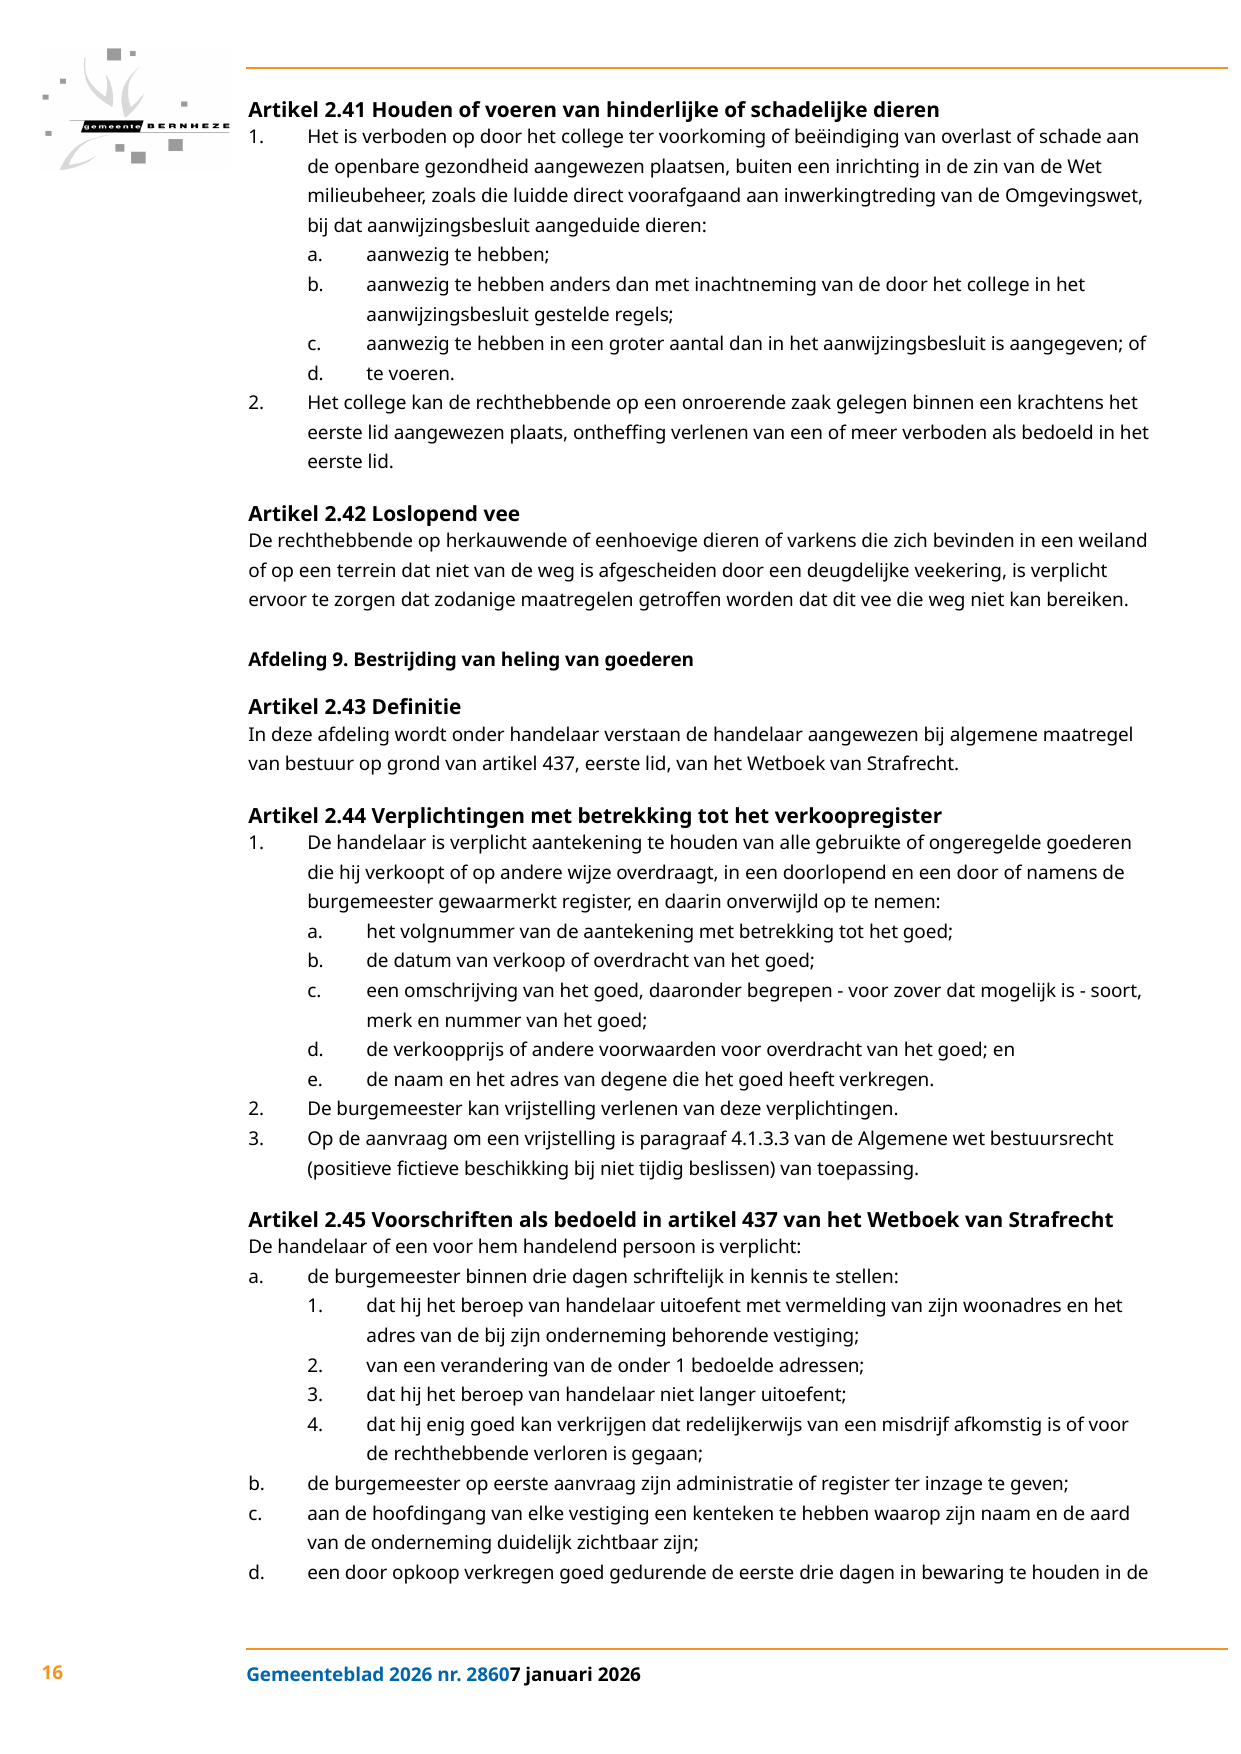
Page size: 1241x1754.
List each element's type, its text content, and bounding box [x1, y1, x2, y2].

list aanwezig te hebben anders dan met inachtneming van de door het college in het aanwijzingsbesluit gestelde regels; [307, 271, 1152, 326]
list aan de hoofdingang van elke vestiging een kenteken te hebben waarop zijn naam en de aard van de onderneming duidelijk zichtbaar zijn; [248, 1500, 1152, 1555]
list van een verandering van de onder 1 bedoelde adressen; [307, 1352, 1152, 1378]
list De burgemeester kan vrijstelling verlenen van deze verplichtingen. [248, 1096, 1152, 1121]
list het volgnummer van de aantekening met betrekking tot het goed; [307, 918, 1152, 944]
list te voeren. [307, 360, 1152, 386]
list dat hij het beroep van handelaar niet langer uitoefent; [307, 1381, 1152, 1407]
list een omschrijving van het goed, daaronder begrepen - voor zover dat mogelijk is - soort, merk en nummer van het goed; [307, 977, 1152, 1032]
list De handelaar is verplicht aantekening te houden van alle gebruikte of ongeregelde goederen die hij verkoopt of op andere wijze overdraagt, in een doorlopend en een door of namens de burgemeester gewaarmerkt register, en daarin onverwijld op te nemen: [248, 829, 1152, 914]
list dat hij het beroep van handelaar uitoefent met vermelding van zijn woonadres en het adres van de bij zijn onderneming behorende vestiging; [307, 1293, 1152, 1348]
text Artikel 2.42 Loslopend vee [248, 499, 1152, 527]
list dat hij enig goed kan verkrijgen dat redelijkerwijs van een misdrijf afkomstig is of voor de rechthebbende verloren is gegaan; [307, 1411, 1152, 1466]
text De rechthebbende op herkauwende of eenhoevige dieren of varkens die zich bevinden in een weiland of op een terrein dat niet van de weg is afgescheiden door een deugdelijke veekering, is verplicht ervoor te zorgen dat zodanige maatregelen getroffen worden dat dit vee die weg niet kan bereiken. [248, 527, 1152, 612]
list de verkoopprijs of andere voorwaarden voor overdracht van het goed; en [307, 1036, 1152, 1062]
list aanwezig te hebben in een groter aantal dan in het aanwijzingsbesluit is aangegeven; of [307, 330, 1152, 356]
list de burgemeester binnen drie dagen schriftelijk in kennis te stellen: [248, 1263, 1152, 1289]
list Op de aanvraag om een vrijstelling is paragraaf 4.1.3.3 van de Algemene wet bestuursrecht (positieve fictieve beschikking bij niet tijdig beslissen) van toepassing. [248, 1125, 1152, 1180]
text Artikel 2.41 Houden of voeren van hinderlijke of schadelijke dieren [248, 95, 1152, 123]
list Het is verboden op door het college ter voorkoming of beëindiging van overlast of schade aan de openbare gezondheid aangewezen plaatsen, buiten een inrichting in de zin van de Wet milieubeheer, zoals die luidde direct voorafgaand aan inwerkingtreding van de Omgevingswet, bij dat aanwijzingsbesluit aangeduide dieren: [248, 123, 1152, 238]
text De handelaar of een voor hem handelend persoon is verplicht: [248, 1233, 1152, 1259]
list de naam en het adres van degene die het goed heeft verkregen. [307, 1066, 1152, 1092]
list een door opkoop verkregen goed gedurende de eerste drie dagen in bewaring te houden in de [248, 1559, 1152, 1585]
picture [41, 47, 231, 172]
text Afdeling 9. Bestrijding van heling van goederen [248, 646, 1152, 672]
text In deze afdeling wordt onder handelaar verstaan de handelaar aangewezen bij algemene maatregel van bestuur op grond van artikel 437, eerste lid, van het Wetboek van Strafrecht. [248, 721, 1152, 776]
list de burgemeester op eerste aanvraag zijn administratie of register ter inzage te geven; [248, 1470, 1152, 1496]
list Het college kan de rechthebbende op een onroerende zaak gelegen binnen een krachtens het eerste lid aangewezen plaats, ontheffing verlenen van een of meer verboden als bedoeld in het eerste lid. [248, 389, 1152, 474]
list aanwezig te hebben; [307, 242, 1152, 267]
text Artikel 2.43 Definitie [248, 692, 1152, 721]
list de datum van verkoop of overdracht van het goed; [307, 948, 1152, 973]
text Artikel 2.44 Verplichtingen met betrekking tot het verkoopregister [248, 801, 1152, 829]
text Artikel 2.45 Voorschriften als bedoeld in artikel 437 van het Wetboek van Strafrecht [248, 1205, 1152, 1233]
